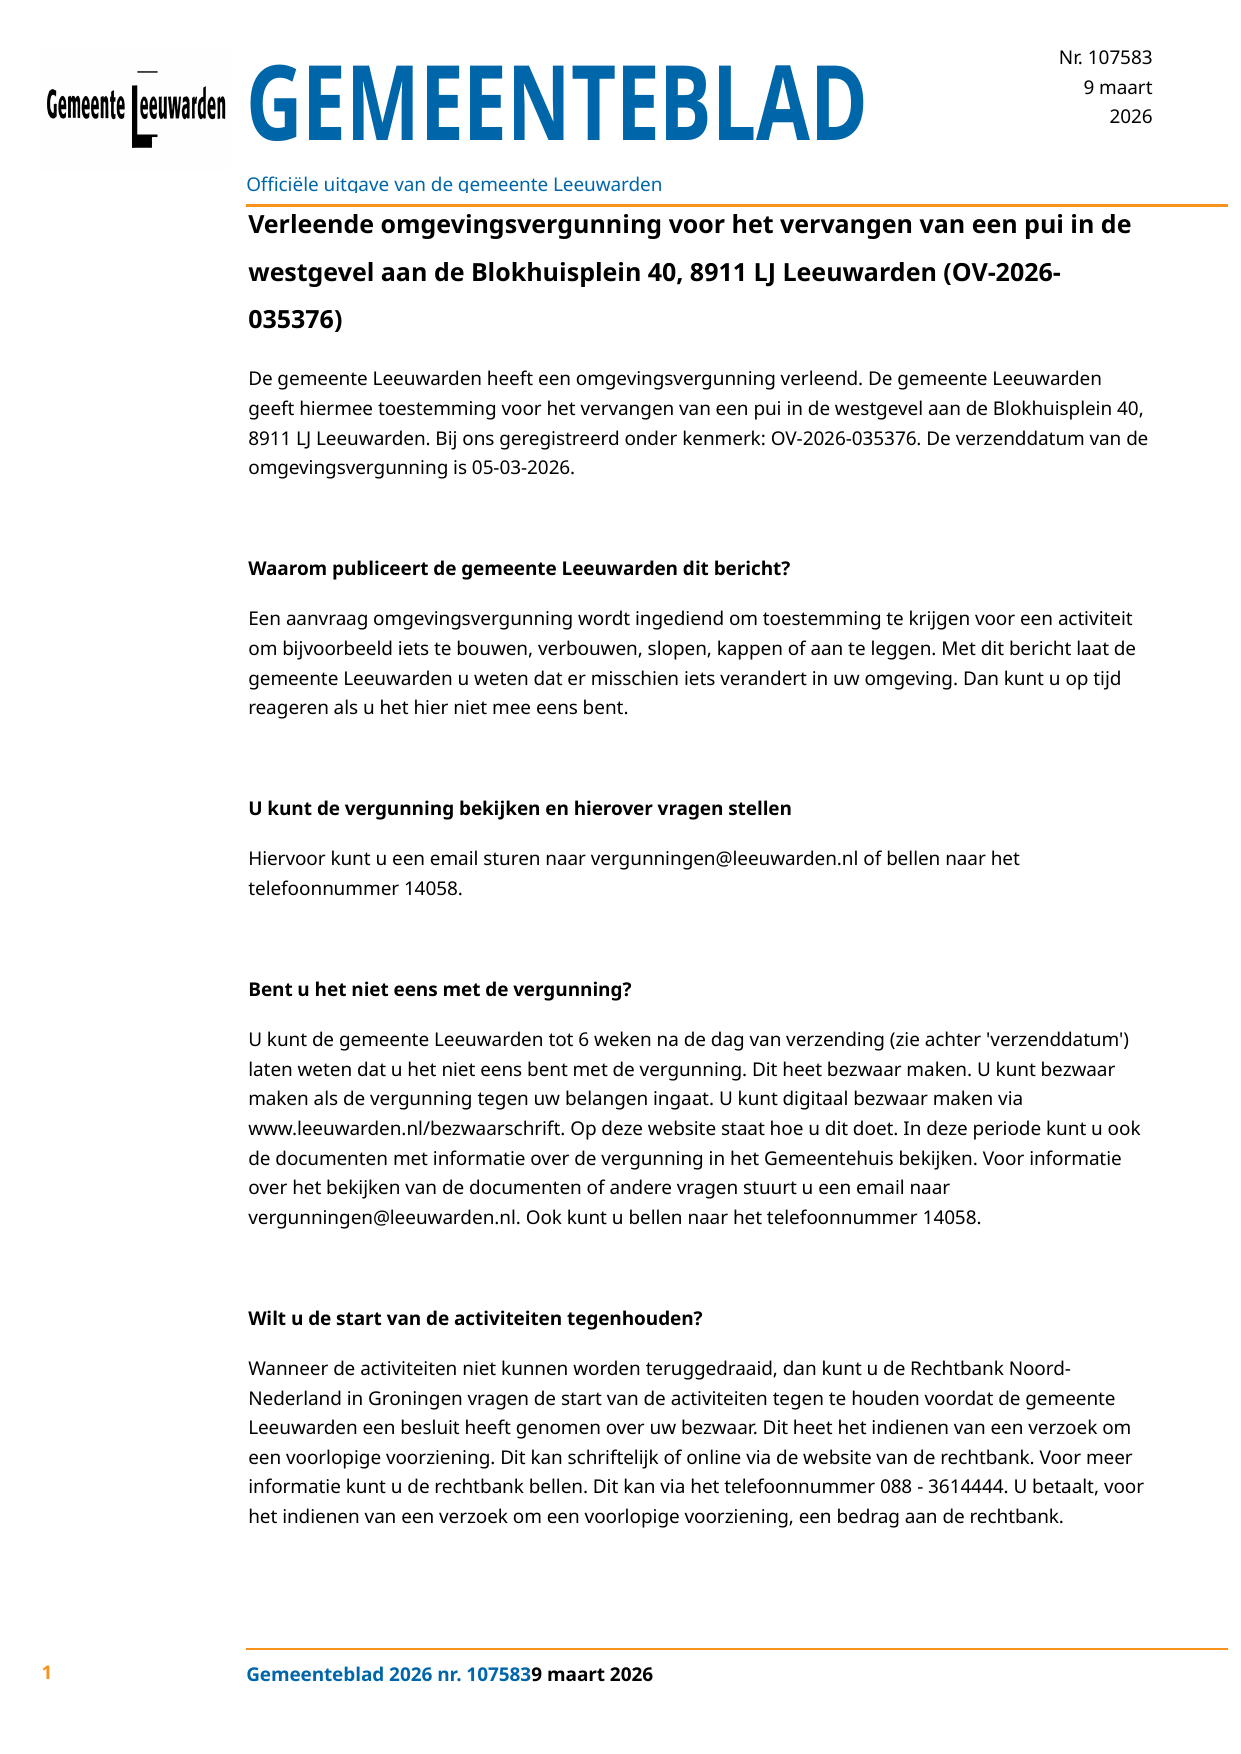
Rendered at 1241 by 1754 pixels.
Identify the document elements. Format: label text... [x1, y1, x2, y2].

text U kunt de gemeente Leeuwarden tot 6 weken na de dag van verzending (zie achter 'verzenddatum') laten weten dat u het niet eens bent met de vergunning. Dit heet bezwaar maken. U kunt bezwaar maken als de vergunning tegen uw belangen ingaat. U kunt digitaal bezwaar maken via www.leeuwarden.nl/bezwaarschrift. Op deze website staat hoe u dit doet. In deze periode kunt u ook de documenten met informatie over de vergunning in het Gemeentehuis bekijken. Voor informatie over het bekijken van de documenten of andere vragen stuurt u een email naar vergunningen@leeuwarden.nl. Ook kunt u bellen naar het telefoonnummer 14058. [248, 1026, 1152, 1229]
text Bent u het niet eens met de vergunning? [248, 976, 1152, 1002]
text Verleende omgevingsvergunning voor het vervangen van een pui in de westgevel aan de Blokhuisplein 40, 8911 LJ Leeuwarden (OV-2026-035376) [248, 207, 1152, 336]
text Wanneer de activiteiten niet kunnen worden teruggedraaid, dan kunt u de Rechtbank Noord-Nederland in Groningen vragen de start van de activiteiten tegen te houden voordat de gemeente Leeuwarden een besluit heeft genomen over uw bezwaar. Dit heet het indienen van een verzoek om een voorlopige voorziening. Dit kan schriftelijk of online via de website van de rechtbank. Voor meer informatie kunt u de rechtbank bellen. Dit kan via het telefoonnummer 088 - 3614444. U betaalt, voor het indienen van een verzoek om een voorlopige voorziening, een bedrag aan de rechtbank. [248, 1355, 1152, 1529]
text U kunt de vergunning bekijken en hierover vragen stellen [248, 795, 1152, 821]
text Wilt u de start van de activiteiten tegenhouden? [248, 1305, 1152, 1330]
text De gemeente Leeuwarden heeft een omgevingsvergunning verleend. De gemeente Leeuwarden geeft hiermee toestemming voor het vervangen van een pui in de westgevel aan de Blokhuisplein 40, 8911 LJ Leeuwarden. Bij ons geregistreerd onder kenmerk: OV-2026-035376. De verzenddatum van de omgevingsvergunning is 05-03-2026. [248, 366, 1152, 480]
text Een aanvraag omgevingsvergunning wordt ingediend om toestemming te krijgen voor een activiteit om bijvoorbeeld iets te bouwen, verbouwen, slopen, kappen of aan te leggen. Met dit bericht laat de gemeente Leeuwarden u weten dat er misschien iets verandert in uw omgeving. Dan kunt u op tijd reageren als u het hier niet mee eens bent. [248, 606, 1152, 720]
text Hiervoor kunt u een email sturen naar vergunningen@leeuwarden.nl of bellen naar het telefoonnummer 14058. [248, 846, 1152, 901]
picture [41, 47, 231, 172]
text Waarom publiceert de gemeente Leeuwarden dit bericht? [248, 555, 1152, 581]
